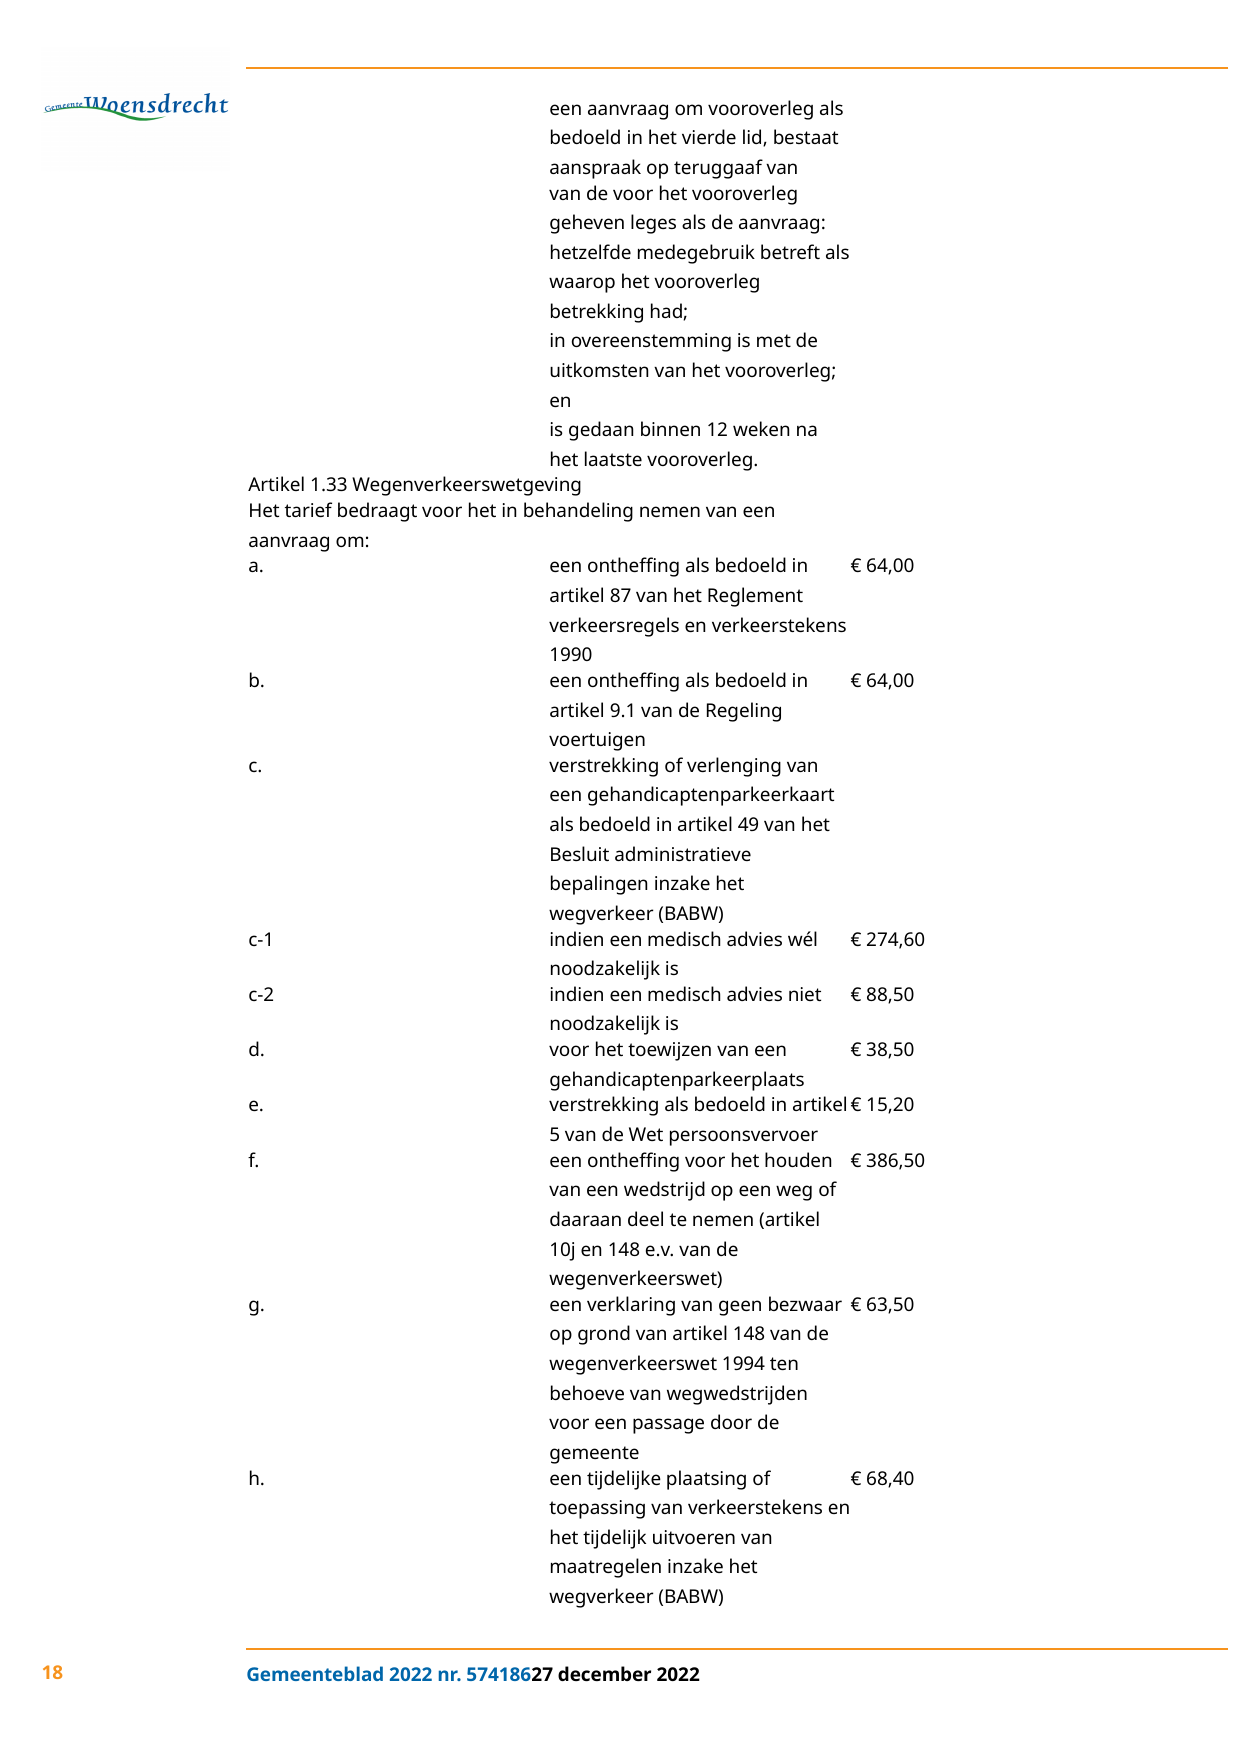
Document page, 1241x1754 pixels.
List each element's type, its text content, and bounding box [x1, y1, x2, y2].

table_cell e. [248, 1092, 549, 1147]
picture [41, 47, 231, 172]
table_cell van de voor het vooroverleg geheven leges als de aanvraag: hetzelfde medegebruik betreft als waarop het vooroverleg betrekking had; in overeenstemming is met de uitkomsten van het vooroverleg; en is gedaan binnen 12 weken na het laatste vooroverleg. [549, 180, 850, 472]
table_cell een verklaring van geen bezwaar op grond van artikel 148 van de wegenverkeerswet 1994 ten behoeve van wegwedstrijden voor een passage door de gemeente [549, 1291, 850, 1465]
table_cell € 64,00 [850, 667, 1152, 752]
table_cell een ontheffing voor het houden van een wedstrijd op een weg of daaraan deel te nemen (artikel 10j en 148 e.v. van de wegenverkeerswet) [549, 1147, 850, 1291]
table_cell indien een medisch advies wél noodzakelijk is [549, 926, 850, 981]
table_cell [850, 95, 1152, 180]
table_cell € 386,50 [850, 1147, 1152, 1291]
table_cell een ontheffing als bedoeld in artikel 9.1 van de Regeling voertuigen [549, 667, 850, 752]
table_cell € 88,50 [850, 981, 1152, 1036]
table_cell [248, 180, 549, 472]
table_cell voor het toewijzen van een gehandicaptenparkeerplaats [549, 1036, 850, 1092]
table_cell een ontheffing als bedoeld in artikel 87 van het Reglement verkeersregels en verkeerstekens 1990 [549, 553, 850, 667]
table_cell € 64,00 [850, 553, 1152, 667]
table_cell Artikel 1.33 Wegenverkeerswetgeving [248, 472, 850, 497]
table_cell h. [248, 1465, 549, 1609]
table_cell € 15,20 [850, 1092, 1152, 1147]
table_cell g. [248, 1291, 549, 1465]
table_cell [248, 95, 549, 180]
table_cell [850, 752, 1152, 926]
table_cell d. [248, 1036, 549, 1092]
table_cell [850, 498, 1152, 553]
table_cell verstrekking als bedoeld in artikel 5 van de Wet persoonsvervoer [549, 1092, 850, 1147]
table_cell € 63,50 [850, 1291, 1152, 1465]
table_cell b. [248, 667, 549, 752]
table_cell € 68,40 [850, 1465, 1152, 1609]
table_cell c-2 [248, 981, 549, 1036]
table_cell c-1 [248, 926, 549, 981]
table_cell f. [248, 1147, 549, 1291]
table_cell a. [248, 553, 549, 667]
table_cell c. [248, 752, 549, 926]
table_cell € 38,50 [850, 1036, 1152, 1092]
table_cell een aanvraag om vooroverleg als bedoeld in het vierde lid, bestaat aanspraak op teruggaaf van [549, 95, 850, 180]
table_cell [850, 472, 1152, 497]
table_cell Het tarief bedraagt voor het in behandeling nemen van een aanvraag om: [248, 498, 850, 553]
table_cell een tijdelijke plaatsing of toepassing van verkeerstekens en het tijdelijk uitvoeren van maatregelen inzake het wegverkeer (BABW) [549, 1465, 850, 1609]
table_cell verstrekking of verlenging van een gehandicaptenparkeerkaart als bedoeld in artikel 49 van het Besluit administratieve bepalingen inzake het wegverkeer (BABW) [549, 752, 850, 926]
table_cell € 274,60 [850, 926, 1152, 981]
table_cell indien een medisch advies niet noodzakelijk is [549, 981, 850, 1036]
table_cell [850, 180, 1152, 472]
